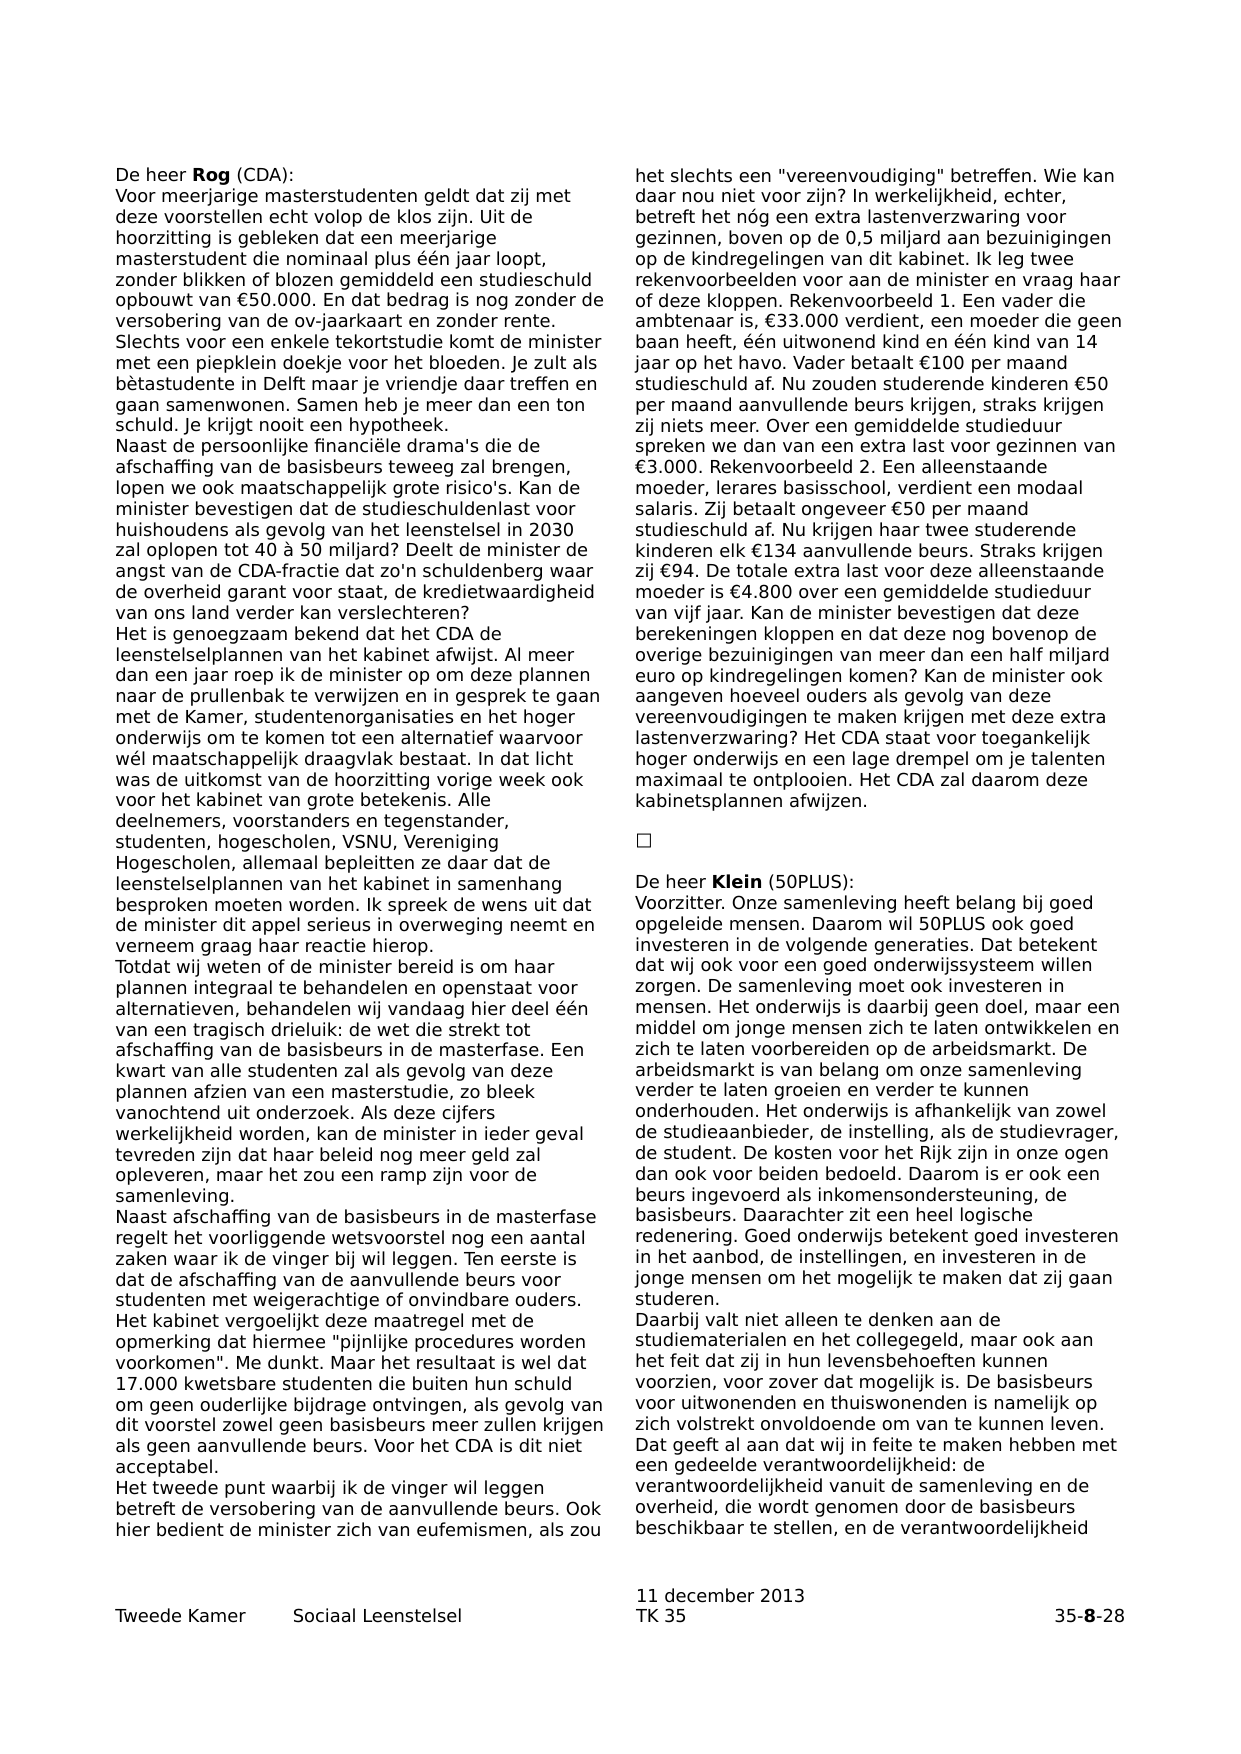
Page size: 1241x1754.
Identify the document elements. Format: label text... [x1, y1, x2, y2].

text Naast de persoonlijke financiële drama's die de afschaffing van de basisbeurs teweeg zal brengen, lopen we ook maatschappelijk grote risico's. Kan de minister bevestigen dat de studieschuldenlast voor huishoudens als gevolg van het leenstelsel in 2030 zal oplopen tot 40 à 50 miljard? Deelt de minister de angst van de CDA-fractie dat zo'n schuldenberg waar de overheid garant voor staat, de kredietwaardigheid van ons land verder kan verslechteren? [115, 436, 605, 623]
text ⬜ [635, 831, 1125, 852]
text Voor meerjarige masterstudenten geldt dat zij met deze voorstellen echt volop de klos zijn. Uit de hoorzitting is gebleken dat een meerjarige masterstudent die nominaal plus één jaar loopt, zonder blikken of blozen gemiddeld een studieschuld opbouwt van €50.000. En dat bedrag is nog zonder de versobering van de ov-jaarkaart en zonder rente. Slechts voor een enkele tekortstudie komt de minister met een piepklein doekje voor het bloeden. Je zult als bètastudente in Delft maar je vriendje daar treffen en gaan samenwonen. Samen heb je meer dan een ton schuld. Je krijgt nooit een hypotheek. [115, 186, 605, 436]
text De heer Rog (CDA): [115, 165, 605, 186]
text Voorzitter. Onze samenleving heeft belang bij goed opgeleide mensen. Daarom wil 50PLUS ook goed investeren in de volgende generaties. Dat betekent dat wij ook voor een goed onderwijssysteem willen zorgen. De samenleving moet ook investeren in mensen. Het onderwijs is daarbij geen doel, maar een middel om jonge mensen zich te laten ontwikkelen en zich te laten voorbereiden op de arbeidsmarkt. De arbeidsmarkt is van belang om onze samenleving verder te laten groeien en verder te kunnen onderhouden. Het onderwijs is afhankelijk van zowel de studieaanbieder, de instelling, als de studievrager, de student. De kosten voor het Rijk zijn in onze ogen dan ook voor beiden bedoeld. Daarom is er ook een beurs ingevoerd als inkomensondersteuning, de basisbeurs. Daarachter zit een heel logische redenering. Goed onderwijs betekent goed investeren in het aanbod, de instellingen, en investeren in de jonge mensen om het mogelijk te maken dat zij gaan studeren. [635, 893, 1125, 1309]
text De heer Klein (50PLUS): [635, 872, 1125, 893]
text Naast afschaffing van de basisbeurs in de masterfase regelt het voorliggende wetsvoorstel nog een aantal zaken waar ik de vinger bij wil leggen. Ten eerste is dat de afschaffing van de aanvullende beurs voor studenten met weigerachtige of onvindbare ouders. Het kabinet vergoelijkt deze maatregel met de opmerking dat hiermee "pijnlijke procedures worden voorkomen". Me dunkt. Maar het resultaat is wel dat 17.000 kwetsbare studenten die buiten hun schuld om geen ouderlijke bijdrage ontvingen, als gevolg van dit voorstel zowel geen basisbeurs meer zullen krijgen als geen aanvullende beurs. Voor het CDA is dit niet acceptabel. [115, 1207, 605, 1478]
text Het is genoegzaam bekend dat het CDA de leenstelselplannen van het kabinet afwijst. Al meer dan een jaar roep ik de minister op om deze plannen naar de prullenbak te verwijzen en in gesprek te gaan met de Kamer, studentenorganisaties en het hoger onderwijs om te komen tot een alternatief waarvoor wél maatschappelijk draagvlak bestaat. In dat licht was de uitkomst van de hoorzitting vorige week ook voor het kabinet van grote betekenis. Alle deelnemers, voorstanders en tegenstander, studenten, hogescholen, VSNU, Vereniging Hogescholen, allemaal bepleitten ze daar dat de leenstelselplannen van het kabinet in samenhang besproken moeten worden. Ik spreek de wens uit dat de minister dit appel serieus in overweging neemt en verneem graag haar reactie hierop. [115, 623, 605, 957]
text Totdat wij weten of de minister bereid is om haar plannen integraal te behandelen en openstaat voor alternatieven, behandelen wij vandaag hier deel één van een tragisch drieluik: de wet die strekt tot afschaffing van de basisbeurs in de masterfase. Een kwart van alle studenten zal als gevolg van deze plannen afzien van een masterstudie, zo bleek vanochtend uit onderzoek. Als deze cijfers werkelijkheid worden, kan de minister in ieder geval tevreden zijn dat haar beleid nog meer geld zal opleveren, maar het zou een ramp zijn voor de samenleving. [115, 957, 605, 1207]
text Het tweede punt waarbij ik de vinger wil leggen betreft de versobering van de aanvullende beurs. Ook hier bedient de minister zich van eufemismen, als zou [115, 1478, 605, 1540]
text Daarbij valt niet alleen te denken aan de studiematerialen en het collegegeld, maar ook aan het feit dat zij in hun levensbehoeften kunnen voorzien, voor zover dat mogelijk is. De basisbeurs voor uitwonenden en thuiswonenden is namelijk op zich volstrekt onvoldoende om van te kunnen leven. Dat geeft al aan dat wij in feite te maken hebben met een gedeelde verantwoordelijkheid: de verantwoordelijkheid vanuit de samenleving en de overheid, die wordt genomen door de basisbeurs beschikbaar te stellen, en de verantwoordelijkheid [635, 1309, 1125, 1538]
text het slechts een "vereenvoudiging" betreffen. Wie kan daar nou niet voor zijn? In werkelijkheid, echter, betreft het nóg een extra lastenverzwaring voor gezinnen, boven op de 0,5 miljard aan bezuinigingen op de kindregelingen van dit kabinet. Ik leg twee rekenvoorbeelden voor aan de minister en vraag haar of deze kloppen. Rekenvoorbeeld 1. Een vader die ambtenaar is, €33.000 verdient, een moeder die geen baan heeft, één uitwonend kind en één kind van 14 jaar op het havo. Vader betaalt €100 per maand studieschuld af. Nu zouden studerende kinderen €50 per maand aanvullende beurs krijgen, straks krijgen zij niets meer. Over een gemiddelde studieduur spreken we dan van een extra last voor gezinnen van €3.000. Rekenvoorbeeld 2. Een alleenstaande moeder, lerares basisschool, verdient een modaal salaris. Zij betaalt ongeveer €50 per maand studieschuld af. Nu krijgen haar twee studerende kinderen elk €134 aanvullende beurs. Straks krijgen zij €94. De totale extra last voor deze alleenstaande moeder is €4.800 over een gemiddelde studieduur van vijf jaar. Kan de minister bevestigen dat deze berekeningen kloppen en dat deze nog bovenop de overige bezuinigingen van meer dan een half miljard euro op kindregelingen komen? Kan de minister ook aangeven hoeveel ouders als gevolg van deze vereenvoudigingen te maken krijgen met deze extra lastenverzwaring? Het CDA staat voor toegankelijk hoger onderwijs en een lage drempel om je talenten maximaal te ontplooien. Het CDA zal daarom deze kabinetsplannen afwijzen. [635, 165, 1125, 811]
